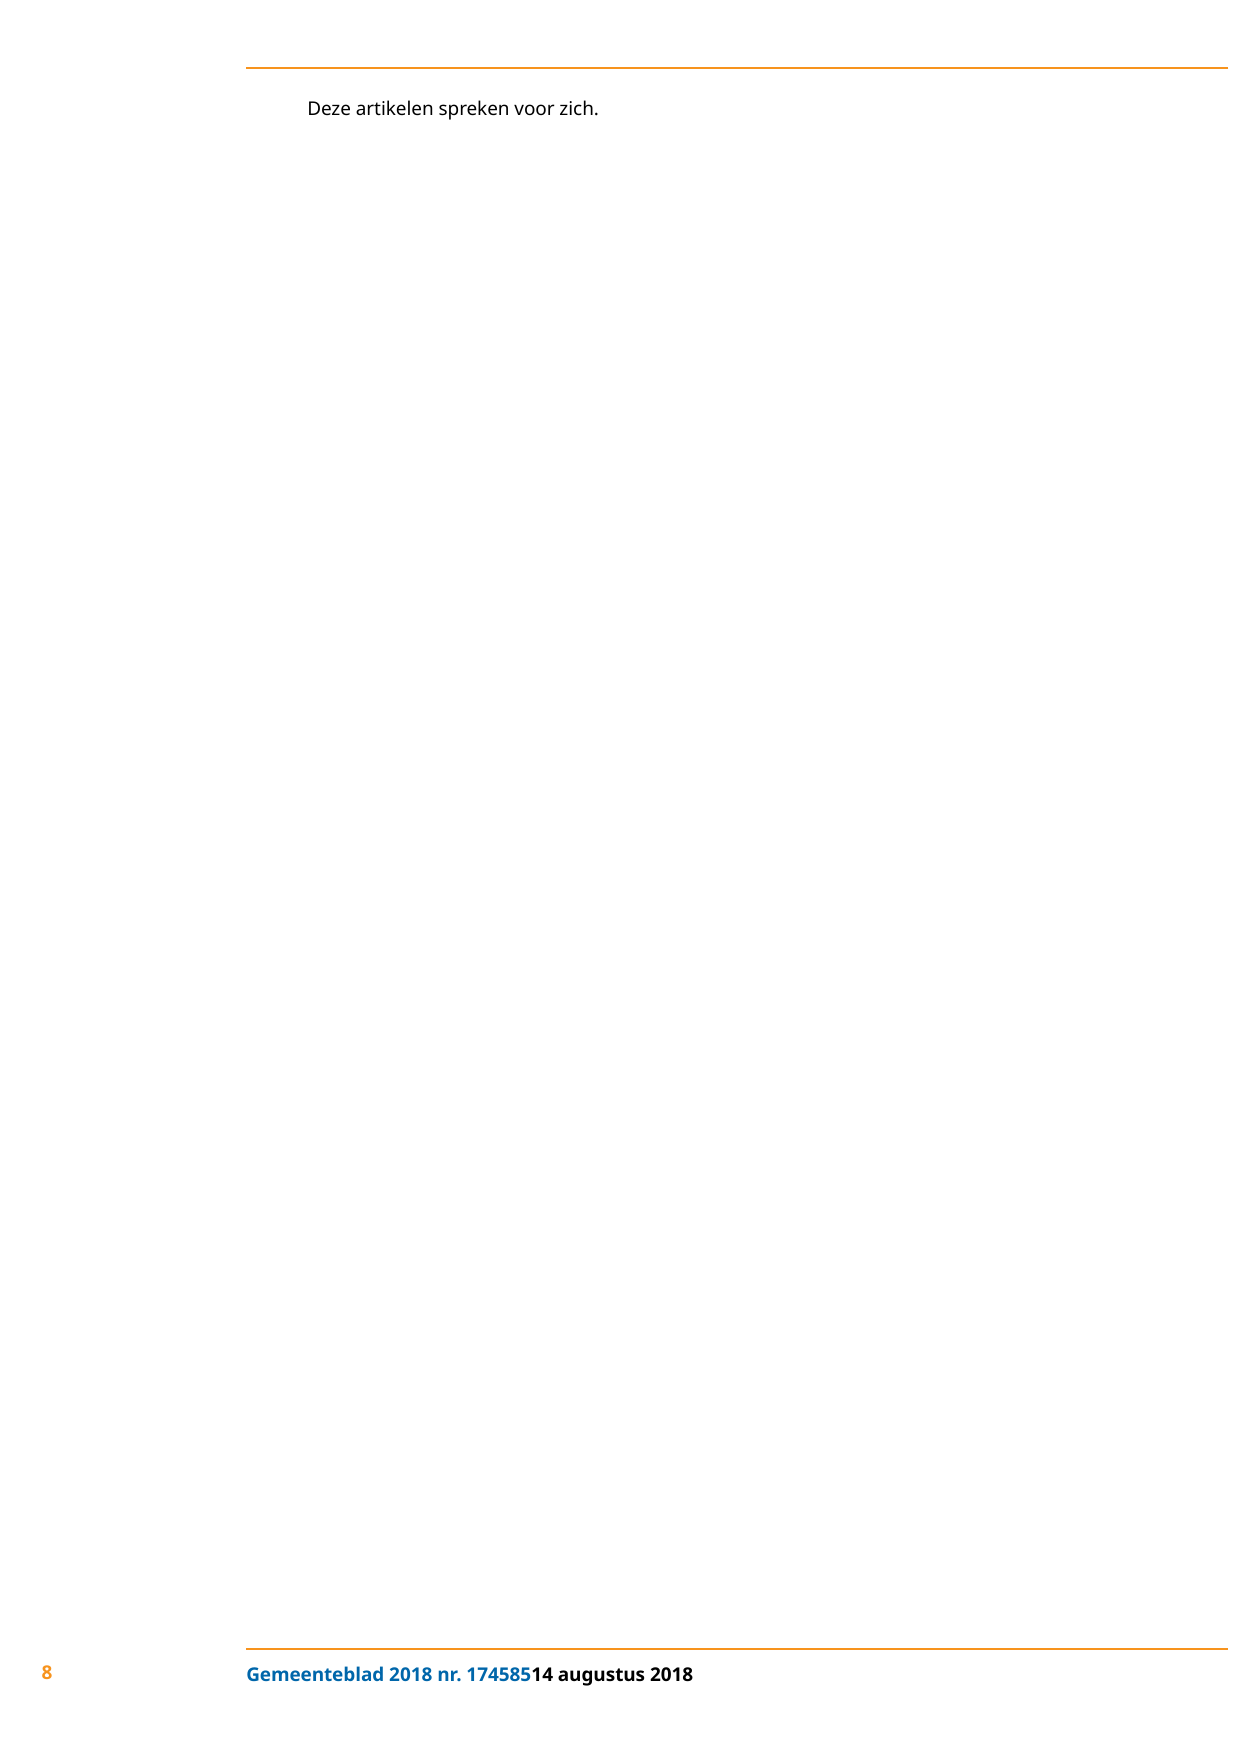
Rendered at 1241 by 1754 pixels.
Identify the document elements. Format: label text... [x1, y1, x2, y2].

list Deze artikelen spreken voor zich. [248, 95, 1152, 121]
picture [41, 47, 231, 172]
